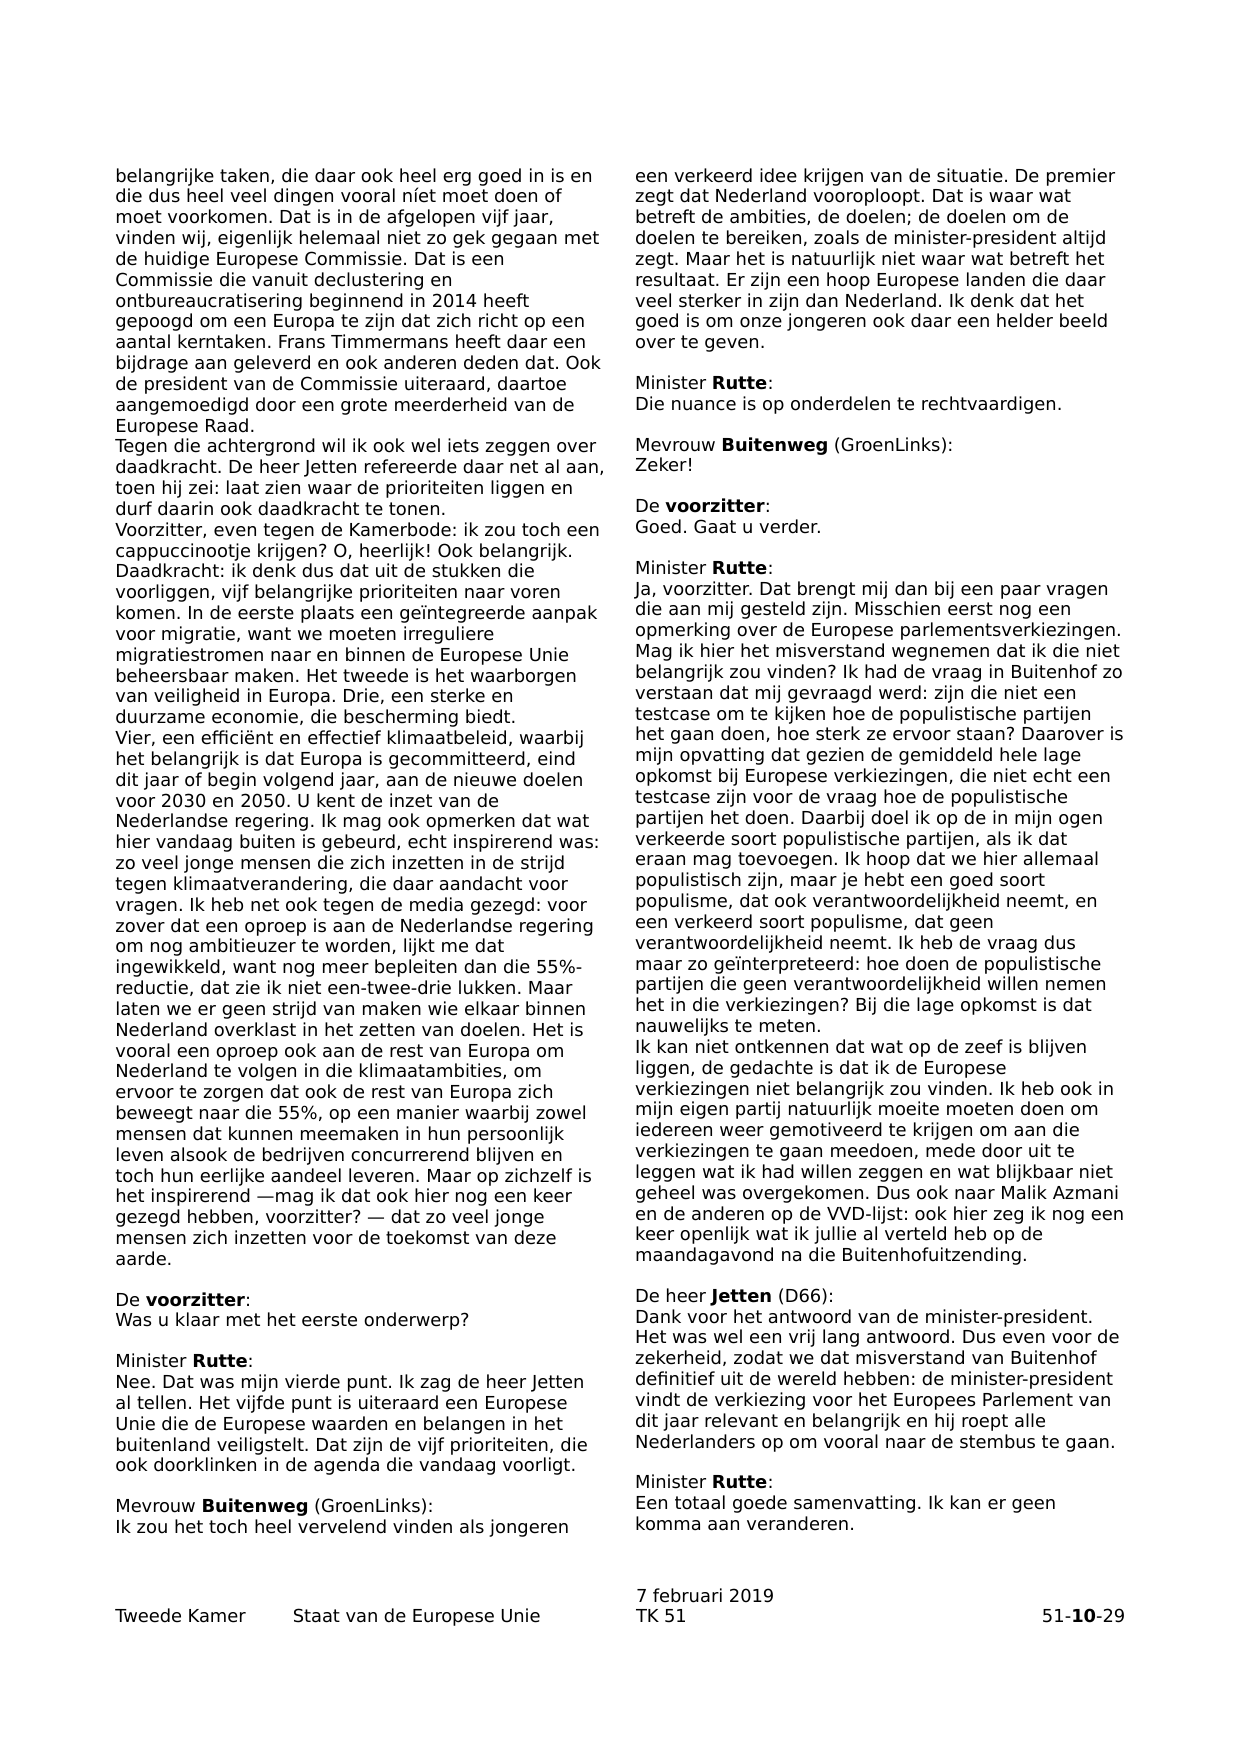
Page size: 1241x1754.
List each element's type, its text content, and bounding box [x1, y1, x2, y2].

text Zeker! [635, 455, 1125, 476]
text Minister Rutte: [635, 557, 1125, 578]
text Vier, een efficiënt en effectief klimaatbeleid, waarbij het belangrijk is dat Europa is gecommitteerd, eind dit jaar of begin volgend jaar, aan de nieuwe doelen voor 2030 en 2050. U kent de inzet van de Nederlandse regering. Ik mag ook opmerken dat wat hier vandaag buiten is gebeurd, echt inspirerend was: zo veel jonge mensen die zich inzetten in de strijd tegen klimaatverandering, die daar aandacht voor vragen. Ik heb net ook tegen de media gezegd: voor zover dat een oproep is aan de Nederlandse regering om nog ambitieuzer te worden, lijkt me dat ingewikkeld, want nog meer bepleiten dan die 55%-reductie, dat zie ik niet een-twee-drie lukken. Maar laten we er geen strijd van maken wie elkaar binnen Nederland overklast in het zetten van doelen. Het is vooral een oproep ook aan de rest van Europa om Nederland te volgen in die klimaatambities, om ervoor te zorgen dat ook de rest van Europa zich beweegt naar die 55%, op een manier waarbij zowel mensen dat kunnen meemaken in hun persoonlijk leven alsook de bedrijven concurrerend blijven en toch hun eerlijke aandeel leveren. Maar op zichzelf is het inspirerend —mag ik dat ook hier nog een keer gezegd hebben, voorzitter? — dat zo veel jonge mensen zich inzetten voor de toekomst van deze aarde. [115, 728, 605, 1269]
text Goed. Gaat u verder. [635, 517, 1125, 537]
text belangrijke taken, die daar ook heel erg goed in is en die dus heel veel dingen vooral níet moet doen of moet voorkomen. Dat is in de afgelopen vijf jaar, vinden wij, eigenlijk helemaal niet zo gek gegaan met de huidige Europese Commissie. Dat is een Commissie die vanuit declustering en ontbureaucratisering beginnend in 2014 heeft gepoogd om een Europa te zijn dat zich richt op een aantal kerntaken. Frans Timmermans heeft daar een bijdrage aan geleverd en ook anderen deden dat. Ook de president van de Commissie uiteraard, daartoe aangemoedigd door een grote meerderheid van de Europese Raad. [115, 165, 605, 436]
text De voorzitter: [635, 496, 1125, 517]
text een verkeerd idee krijgen van de situatie. De premier zegt dat Nederland vooroploopt. Dat is waar wat betreft de ambities, de doelen; de doelen om de doelen te bereiken, zoals de minister-president altijd zegt. Maar het is natuurlijk niet waar wat betreft het resultaat. Er zijn een hoop Europese landen die daar veel sterker in zijn dan Nederland. Ik denk dat het goed is om onze jongeren ook daar een helder beeld over te geven. [635, 165, 1125, 353]
text De heer Jetten (D66): [635, 1286, 1125, 1306]
text Nee. Dat was mijn vierde punt. Ik zag de heer Jetten al tellen. Het vijfde punt is uiteraard een Europese Unie die de Europese waarden en belangen in het buitenland veiligstelt. Dat zijn de vijf prioriteiten, die ook doorklinken in de agenda die vandaag voorligt. [115, 1372, 605, 1476]
text Minister Rutte: [635, 1472, 1125, 1493]
text Die nuance is op onderdelen te rechtvaardigen. [635, 393, 1125, 414]
text Daadkracht: ik denk dus dat uit de stukken die voorliggen, vijf belangrijke prioriteiten naar voren komen. In de eerste plaats een geïntegreerde aanpak voor migratie, want we moeten irreguliere migratiestromen naar en binnen de Europese Unie beheersbaar maken. Het tweede is het waarborgen van veiligheid in Europa. Drie, een sterke en duurzame economie, die bescherming biedt. [115, 561, 605, 728]
text Voorzitter, even tegen de Kamerbode: ik zou toch een cappuccinootje krijgen? O, heerlijk! Ook belangrijk. [115, 519, 605, 561]
text Mevrouw Buitenweg (GroenLinks): [115, 1496, 605, 1517]
text Dank voor het antwoord van de minister-president. Het was wel een vrij lang antwoord. Dus even voor de zekerheid, zodat we dat misverstand van Buitenhof definitief uit de wereld hebben: de minister-president vindt de verkiezing voor het Europees Parlement van dit jaar relevant en belangrijk en hij roept alle Nederlanders op om vooral naar de stembus te gaan. [635, 1306, 1125, 1452]
text Ja, voorzitter. Dat brengt mij dan bij een paar vragen die aan mij gesteld zijn. Misschien eerst nog een opmerking over de Europese parlementsverkiezingen. Mag ik hier het misverstand wegnemen dat ik die niet belangrijk zou vinden? Ik had de vraag in Buitenhof zo verstaan dat mij gevraagd werd: zijn die niet een testcase om te kijken hoe de populistische partijen het gaan doen, hoe sterk ze ervoor staan? Daarover is mijn opvatting dat gezien de gemiddeld hele lage opkomst bij Europese verkiezingen, die niet echt een testcase zijn voor de vraag hoe de populistische partijen het doen. Daarbij doel ik op de in mijn ogen verkeerde soort populistische partijen, als ik dat eraan mag toevoegen. Ik hoop dat we hier allemaal populistisch zijn, maar je hebt een goed soort populisme, dat ook verantwoordelijkheid neemt, en een verkeerd soort populisme, dat geen verantwoordelijkheid neemt. Ik heb de vraag dus maar zo geïnterpreteerd: hoe doen de populistische partijen die geen verantwoordelijkheid willen nemen het in die verkiezingen? Bij die lage opkomst is dat nauwelijks te meten. [635, 578, 1125, 1037]
text Een totaal goede samenvatting. Ik kan er geen komma aan veranderen. [635, 1493, 1125, 1535]
text Tegen die achtergrond wil ik ook wel iets zeggen over daadkracht. De heer Jetten refereerde daar net al aan, toen hij zei: laat zien waar de prioriteiten liggen en durf daarin ook daadkracht te tonen. [115, 436, 605, 519]
text Ik zou het toch heel vervelend vinden als jongeren [115, 1517, 605, 1537]
text Was u klaar met het eerste onderwerp? [115, 1310, 605, 1331]
text Minister Rutte: [115, 1351, 605, 1372]
text Ik kan niet ontkennen dat wat op de zeef is blijven liggen, de gedachte is dat ik de Europese verkiezingen niet belangrijk zou vinden. Ik heb ook in mijn eigen partij natuurlijk moeite moeten doen om iedereen weer gemotiveerd te krijgen om aan die verkiezingen te gaan meedoen, mede door uit te leggen wat ik had willen zeggen en wat blijkbaar niet geheel was overgekomen. Dus ook naar Malik Azmani en de anderen op de VVD-lijst: ook hier zeg ik nog een keer openlijk wat ik jullie al verteld heb op de maandagavond na die Buitenhofuitzending. [635, 1037, 1125, 1266]
text Minister Rutte: [635, 373, 1125, 393]
text Mevrouw Buitenweg (GroenLinks): [635, 434, 1125, 455]
text De voorzitter: [115, 1289, 605, 1310]
